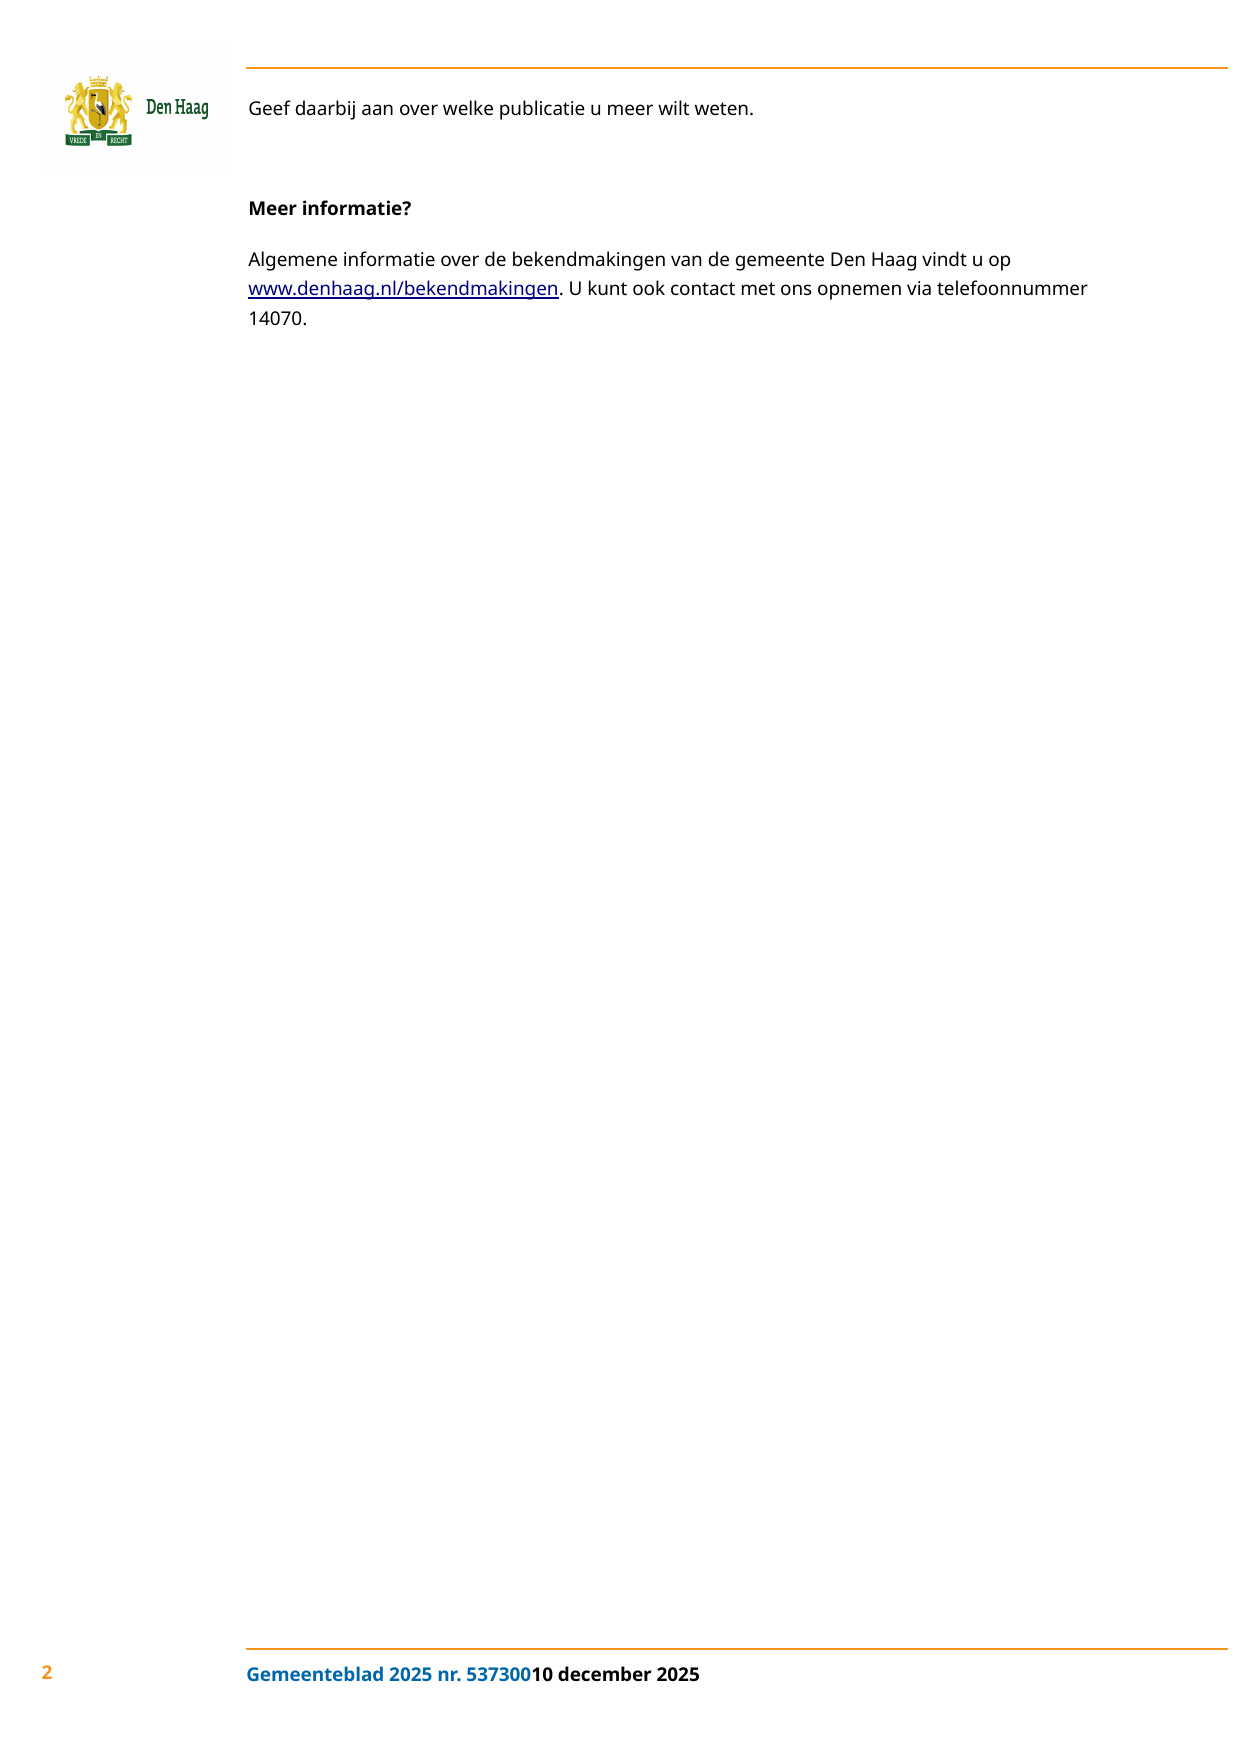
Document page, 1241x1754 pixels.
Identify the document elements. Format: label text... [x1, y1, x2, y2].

text Algemene informatie over de bekendmakingen van de gemeente Den Haag vindt u op www.denhaag.nl/bekendmakingen. U kunt ook contact met ons opnemen via telefoonnummer 14070. [248, 246, 1152, 331]
text Geef daarbij aan over welke publicatie u meer wilt weten. [248, 95, 1152, 121]
picture [41, 47, 231, 172]
text Meer informatie? [248, 196, 1152, 221]
